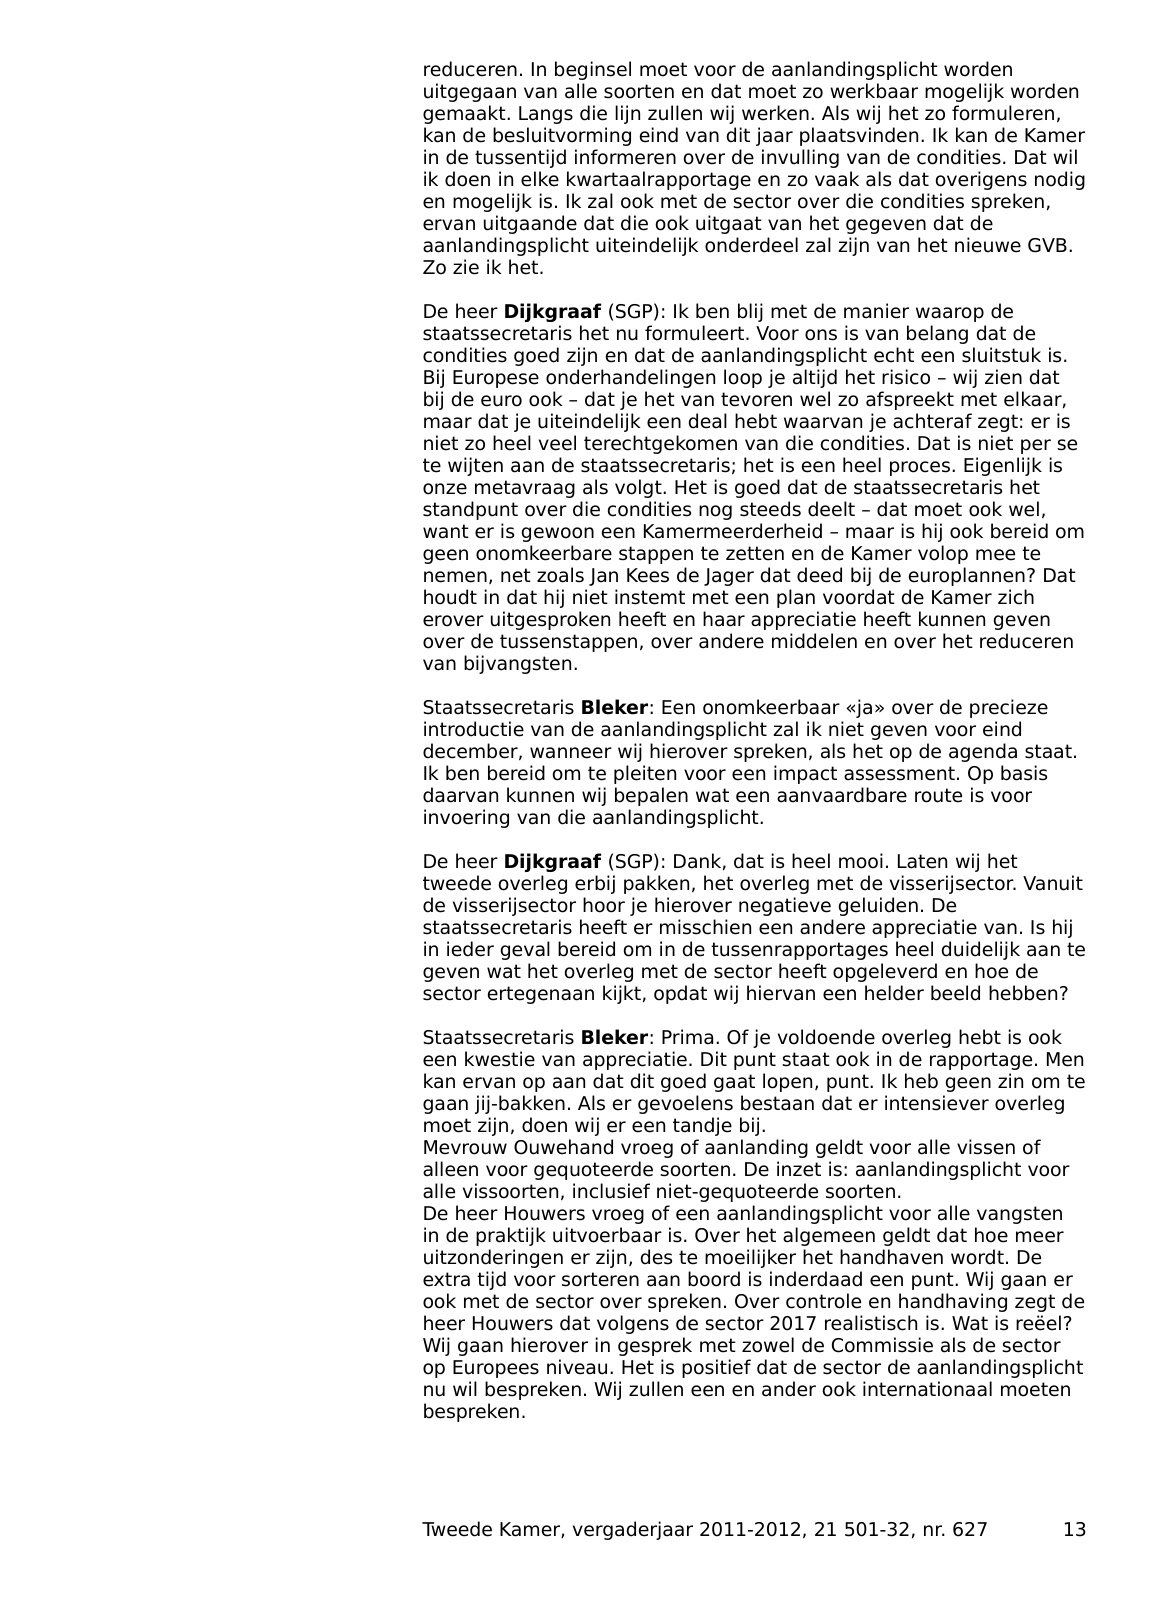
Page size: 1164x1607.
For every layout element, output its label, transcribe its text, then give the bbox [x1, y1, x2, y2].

text Staatssecretaris Bleker: Een onomkeerbaar «ja» over de precieze introductie van de aanlandingsplicht zal ik niet geven voor eind december, wanneer wij hierover spreken, als het op de agenda staat. Ik ben bereid om te pleiten voor een impact assessment. Op basis daarvan kunnen wij bepalen wat een aanvaardbare route is voor invoering van die aanlandingsplicht. [422, 697, 1087, 829]
text De heer Houwers vroeg of een aanlandingsplicht voor alle vangsten in de praktijk uitvoerbaar is. Over het algemeen geldt dat hoe meer uitzonderingen er zijn, des te moeilijker het handhaven wordt. De extra tijd voor sorteren aan boord is inderdaad een punt. Wij gaan er ook met de sector over spreken. Over controle en handhaving zegt de heer Houwers dat volgens de sector 2017 realistisch is. Wat is reëel? Wij gaan hierover in gesprek met zowel de Commissie als de sector op Europees niveau. Het is positief dat de sector de aanlandingsplicht nu wil bespreken. Wij zullen een en ander ook internationaal moeten bespreken. [422, 1203, 1087, 1423]
text Mevrouw Ouwehand vroeg of aanlanding geldt voor alle vissen of alleen voor gequoteerde soorten. De inzet is: aanlandingsplicht voor alle vissoorten, inclusief niet-gequoteerde soorten. [422, 1137, 1087, 1203]
text reduceren. In beginsel moet voor de aanlandingsplicht worden uitgegaan van alle soorten en dat moet zo werkbaar mogelijk worden gemaakt. Langs die lijn zullen wij werken. Als wij het zo formuleren, kan de besluitvorming eind van dit jaar plaatsvinden. Ik kan de Kamer in de tussentijd informeren over de invulling van de condities. Dat wil ik doen in elke kwartaalrapportage en zo vaak als dat overigens nodig en mogelijk is. Ik zal ook met de sector over die condities spreken, ervan uitgaande dat die ook uitgaat van het gegeven dat de aanlandingsplicht uiteindelijk onderdeel zal zijn van het nieuwe GVB. Zo zie ik het. [422, 59, 1087, 279]
text De heer Dijkgraaf (SGP): Dank, dat is heel mooi. Laten wij het tweede overleg erbij pakken, het overleg met de visserijsector. Vanuit de visserijsector hoor je hierover negatieve geluiden. De staatssecretaris heeft er misschien een andere appreciatie van. Is hij in ieder geval bereid om in de tussenrapportages heel duidelijk aan te geven wat het overleg met de sector heeft opgeleverd en hoe de sector ertegenaan kijkt, opdat wij hiervan een helder beeld hebben? [422, 851, 1087, 1005]
text Staatssecretaris Bleker: Prima. Of je voldoende overleg hebt is ook een kwestie van appreciatie. Dit punt staat ook in de rapportage. Men kan ervan op aan dat dit goed gaat lopen, punt. Ik heb geen zin om te gaan jij-bakken. Als er gevoelens bestaan dat er intensiever overleg moet zijn, doen wij er een tandje bij. [422, 1027, 1087, 1137]
text De heer Dijkgraaf (SGP): Ik ben blij met de manier waarop de staatssecretaris het nu formuleert. Voor ons is van belang dat de condities goed zijn en dat de aanlandingsplicht echt een sluitstuk is. Bij Europese onderhandelingen loop je altijd het risico – wij zien dat bij de euro ook – dat je het van tevoren wel zo afspreekt met elkaar, maar dat je uiteindelijk een deal hebt waarvan je achteraf zegt: er is niet zo heel veel terechtgekomen van die condities. Dat is niet per se te wijten aan de staatssecretaris; het is een heel proces. Eigenlijk is onze metavraag als volgt. Het is goed dat de staatssecretaris het standpunt over die condities nog steeds deelt – dat moet ook wel, want er is gewoon een Kamermeerderheid – maar is hij ook bereid om geen onomkeerbare stappen te zetten en de Kamer volop mee te nemen, net zoals Jan Kees de Jager dat deed bij de europlannen? Dat houdt in dat hij niet instemt met een plan voordat de Kamer zich erover uitgesproken heeft en haar appreciatie heeft kunnen geven over de tussenstappen, over andere middelen en over het reduceren van bijvangsten. [422, 301, 1087, 675]
